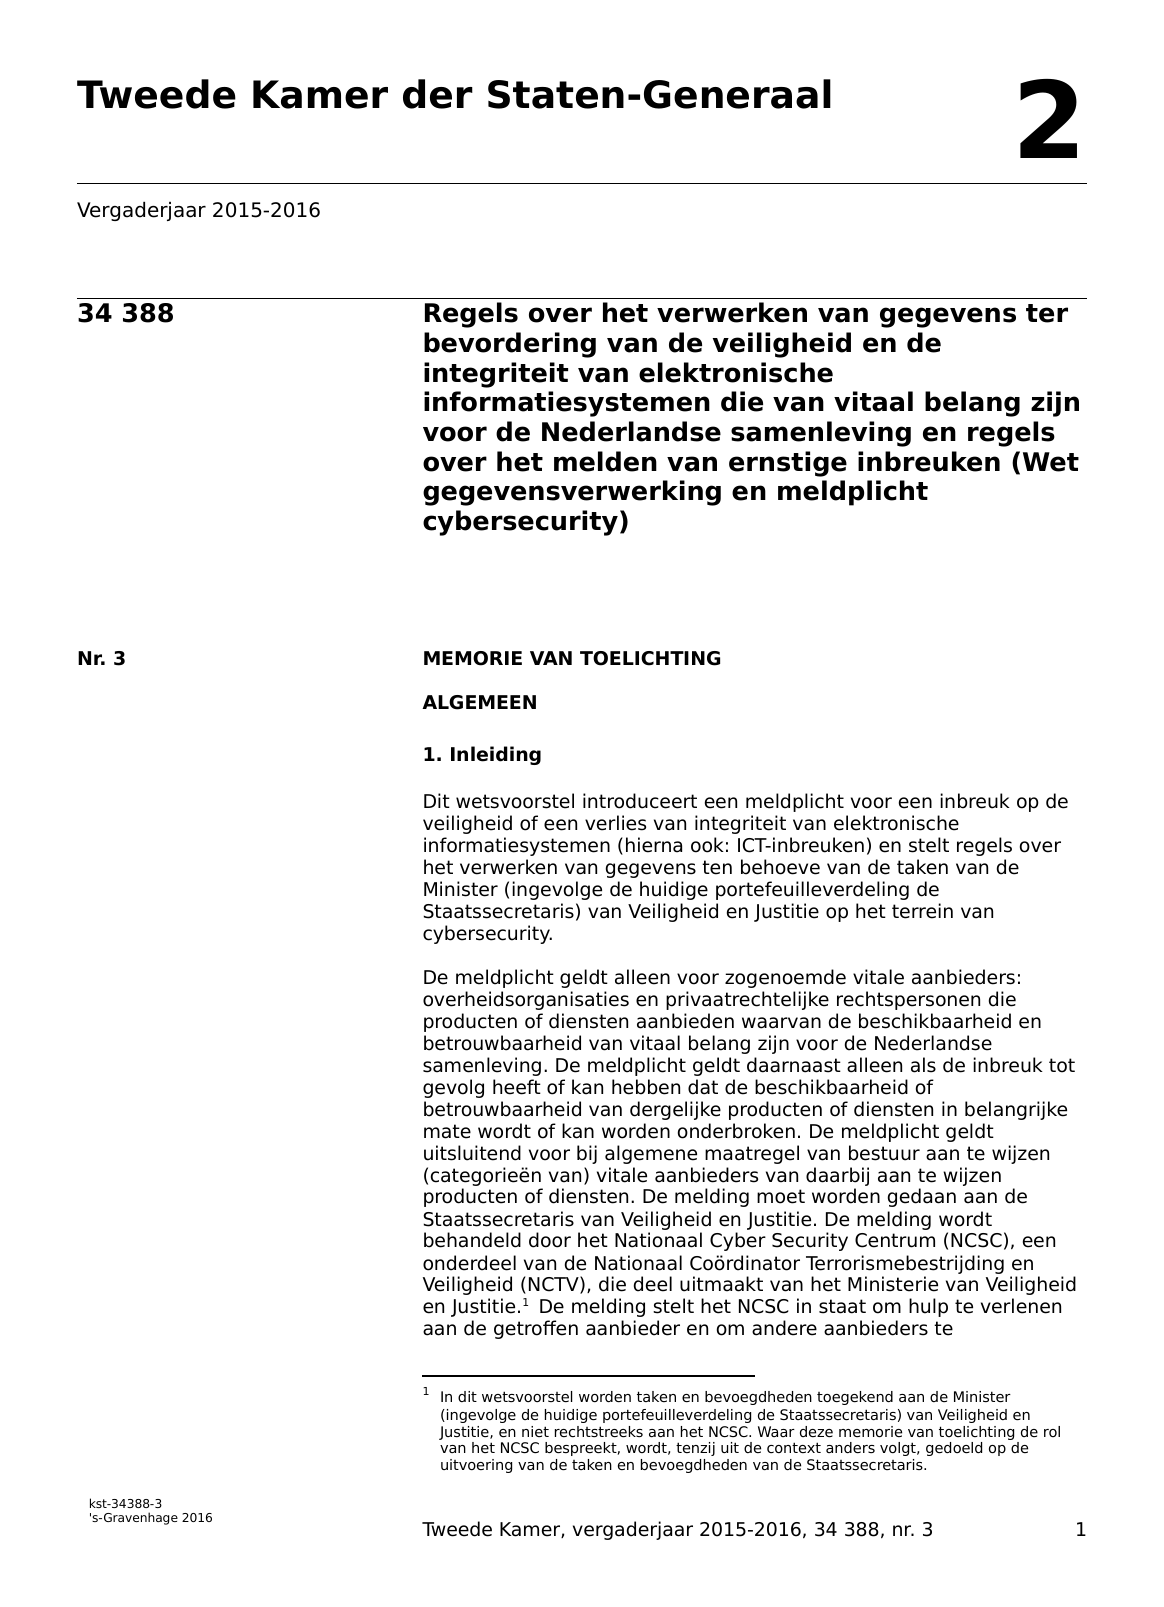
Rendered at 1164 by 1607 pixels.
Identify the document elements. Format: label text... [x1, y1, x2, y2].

text 's-Gravenhage 2016 [88, 1511, 323, 1525]
table_cell Vergaderjaar 2015-2016 [77, 184, 1087, 298]
subtitle ALGEMEEN [422, 692, 1087, 714]
text Dit wetsvoorstel introduceert een meldplicht voor een inbreuk op de veiligheid of een verlies van integriteit van elektronische informatiesystemen (hierna ook: ICT-inbreuken) en stelt regels over het verwerken van gegevens ten behoeve van de taken van de Minister (ingevolge de huidige portefeuilleverdeling de Staatssecretaris) van Veiligheid en Justitie op het terrein van cybersecurity. [422, 791, 1087, 944]
table_header 2 [886, 59, 1087, 183]
table_header Tweede Kamer der Staten-Generaal [77, 59, 886, 183]
subtitle 34 388 Regels over het verwerken van gegevens ter bevordering van de veiligheid en de integriteit van elektronische informatiesystemen die van vitaal belang zijn voor de Nederlandse samenleving en regels over het melden van ernstige inbreuken (Wet gegevensverwerking en meldplicht cybersecurity) [77, 299, 1087, 536]
text De meldplicht geldt alleen voor zogenoemde vitale aanbieders: overheidsorganisaties en privaatrechtelijke rechtspersonen die producten of diensten aanbieden waarvan de beschikbaarheid en betrouwbaarheid van vitaal belang zijn voor de Nederlandse samenleving. De meldplicht geldt daarnaast alleen als de inbreuk tot gevolg heeft of kan hebben dat de beschikbaarheid of betrouwbaarheid van dergelijke producten of diensten in belangrijke mate wordt of kan worden onderbroken. De meldplicht geldt uitsluitend voor bij algemene maatregel van bestuur aan te wijzen (categorieën van) vitale aanbieders van daarbij aan te wijzen producten of diensten. De melding moet worden gedaan aan de Staatssecretaris van Veiligheid en Justitie. De melding wordt behandeld door het Nationaal Cyber Security Centrum (NCSC), een onderdeel van de Nationaal Coördinator Terrorismebestrijding en Veiligheid (NCTV), die deel uitmaakt van het Ministerie van Veiligheid en Justitie. De melding stelt het NCSC in staat om hulp te verlenen aan de getroffen aanbieder en om andere aanbieders te [422, 967, 1087, 1340]
text kst-34388-3 [88, 1497, 323, 1511]
subtitle Nr. 3 MEMORIE VAN TOELICHTING [77, 647, 1087, 669]
subtitle 1. Inleiding [422, 744, 1087, 766]
text In dit wetsvoorstel worden taken en bevoegdheden toegekend aan de Minister (ingevolge de huidige portefeuilleverdeling de Staatssecretaris) van Veiligheid en Justitie, en niet rechtstreeks aan het NCSC. Waar deze memorie van toelichting de rol van het NCSC bespreekt, wordt, tenzij uit de context anders volgt, gedoeld op de uitvoering van de taken en bevoegdheden van de Staatssecretaris. [422, 1385, 1087, 1474]
